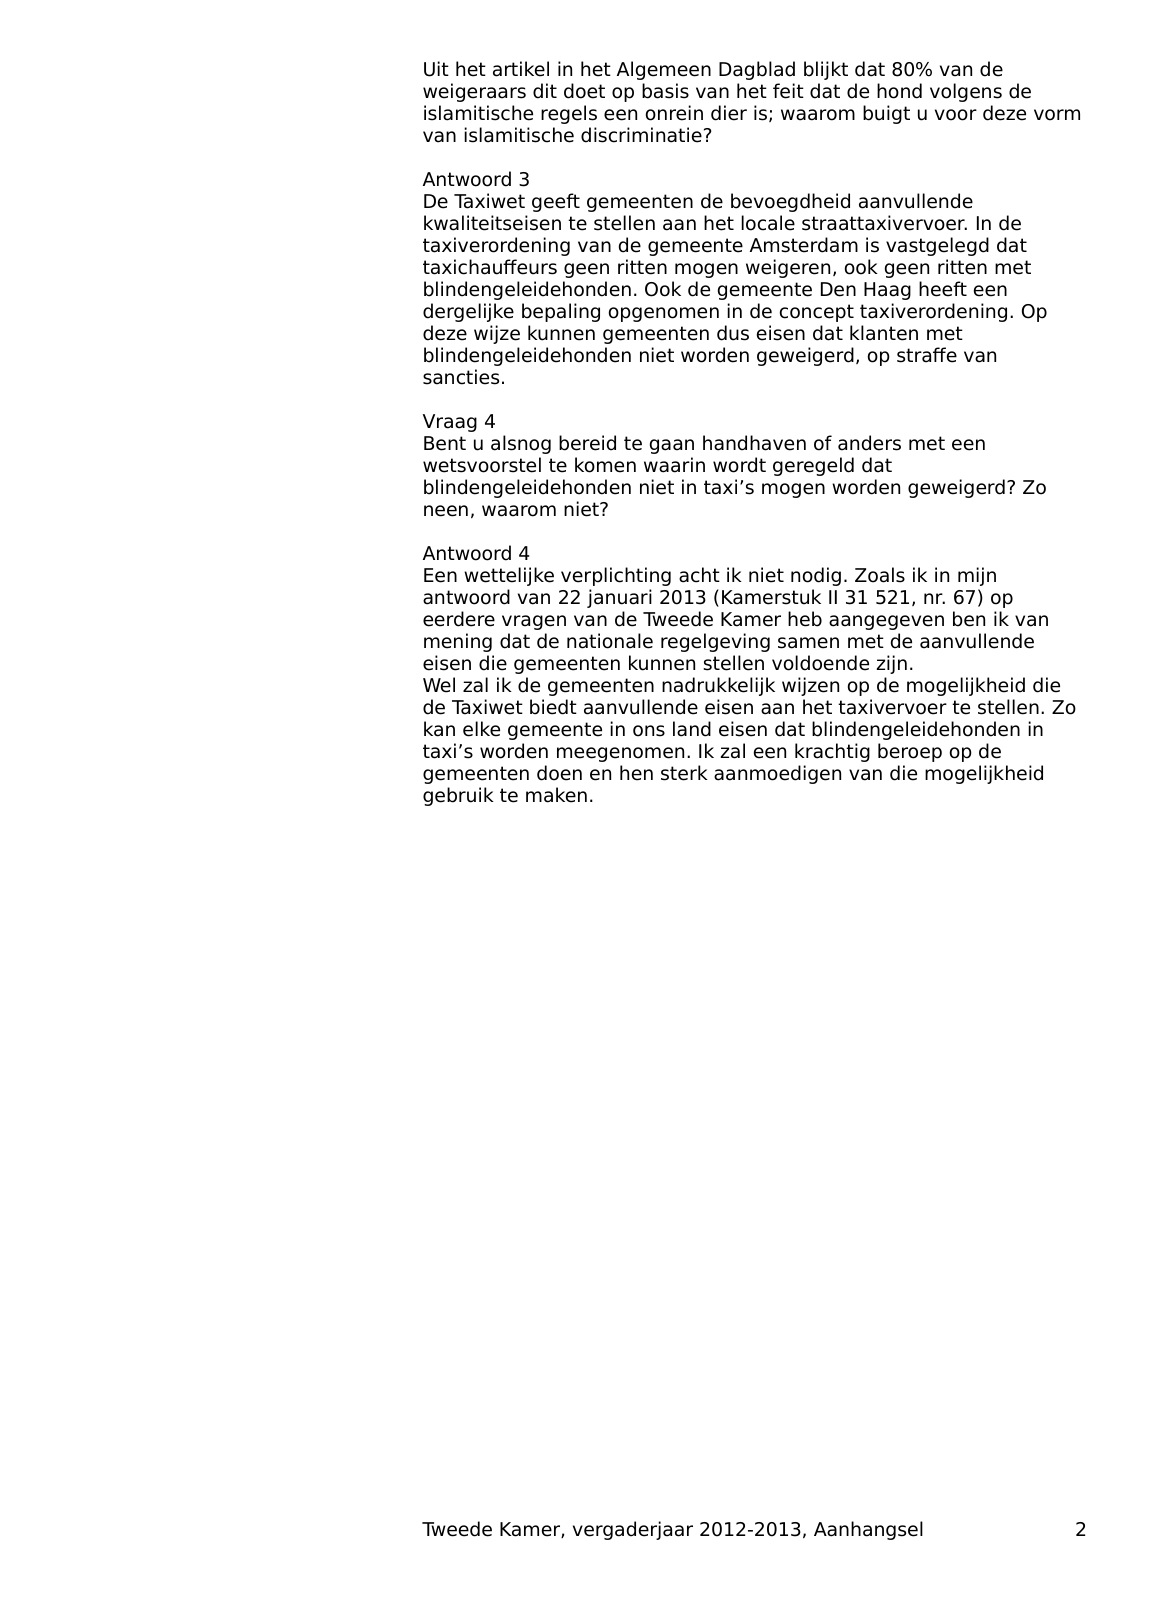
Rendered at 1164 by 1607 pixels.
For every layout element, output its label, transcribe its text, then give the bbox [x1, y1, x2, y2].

text De Taxiwet geeft gemeenten de bevoegdheid aanvullende kwaliteitseisen te stellen aan het locale straattaxivervoer. In de taxiverordening van de gemeente Amsterdam is vastgelegd dat taxichauffeurs geen ritten mogen weigeren, ook geen ritten met blindengeleidehonden. Ook de gemeente Den Haag heeft een dergelijke bepaling opgenomen in de concept taxiverordening. Op deze wijze kunnen gemeenten dus eisen dat klanten met blindengeleidehonden niet worden geweigerd, op straffe van sancties. [422, 191, 1087, 389]
text Bent u alsnog bereid te gaan handhaven of anders met een wetsvoorstel te komen waarin wordt geregeld dat blindengeleidehonden niet in taxi’s mogen worden geweigerd? Zo neen, waarom niet? [422, 433, 1087, 521]
text Antwoord 3 [422, 169, 1087, 191]
text Uit het artikel in het Algemeen Dagblad blijkt dat 80% van de weigeraars dit doet op basis van het feit dat de hond volgens de islamitische regels een onrein dier is; waarom buigt u voor deze vorm van islamitische discriminatie? [422, 59, 1087, 147]
text Vraag 4 [422, 411, 1087, 433]
text Wel zal ik de gemeenten nadrukkelijk wijzen op de mogelijkheid die de Taxiwet biedt aanvullende eisen aan het taxivervoer te stellen. Zo kan elke gemeente in ons land eisen dat blindengeleidehonden in taxi’s worden meegenomen. Ik zal een krachtig beroep op de gemeenten doen en hen sterk aanmoedigen van die mogelijkheid gebruik te maken. [422, 675, 1087, 807]
text Een wettelijke verplichting acht ik niet nodig. Zoals ik in mijn antwoord van 22 januari 2013 (Kamerstuk II 31 521, nr. 67) op eerdere vragen van de Tweede Kamer heb aangegeven ben ik van mening dat de nationale regelgeving samen met de aanvullende eisen die gemeenten kunnen stellen voldoende zijn. [422, 565, 1087, 675]
text Antwoord 4 [422, 543, 1087, 565]
